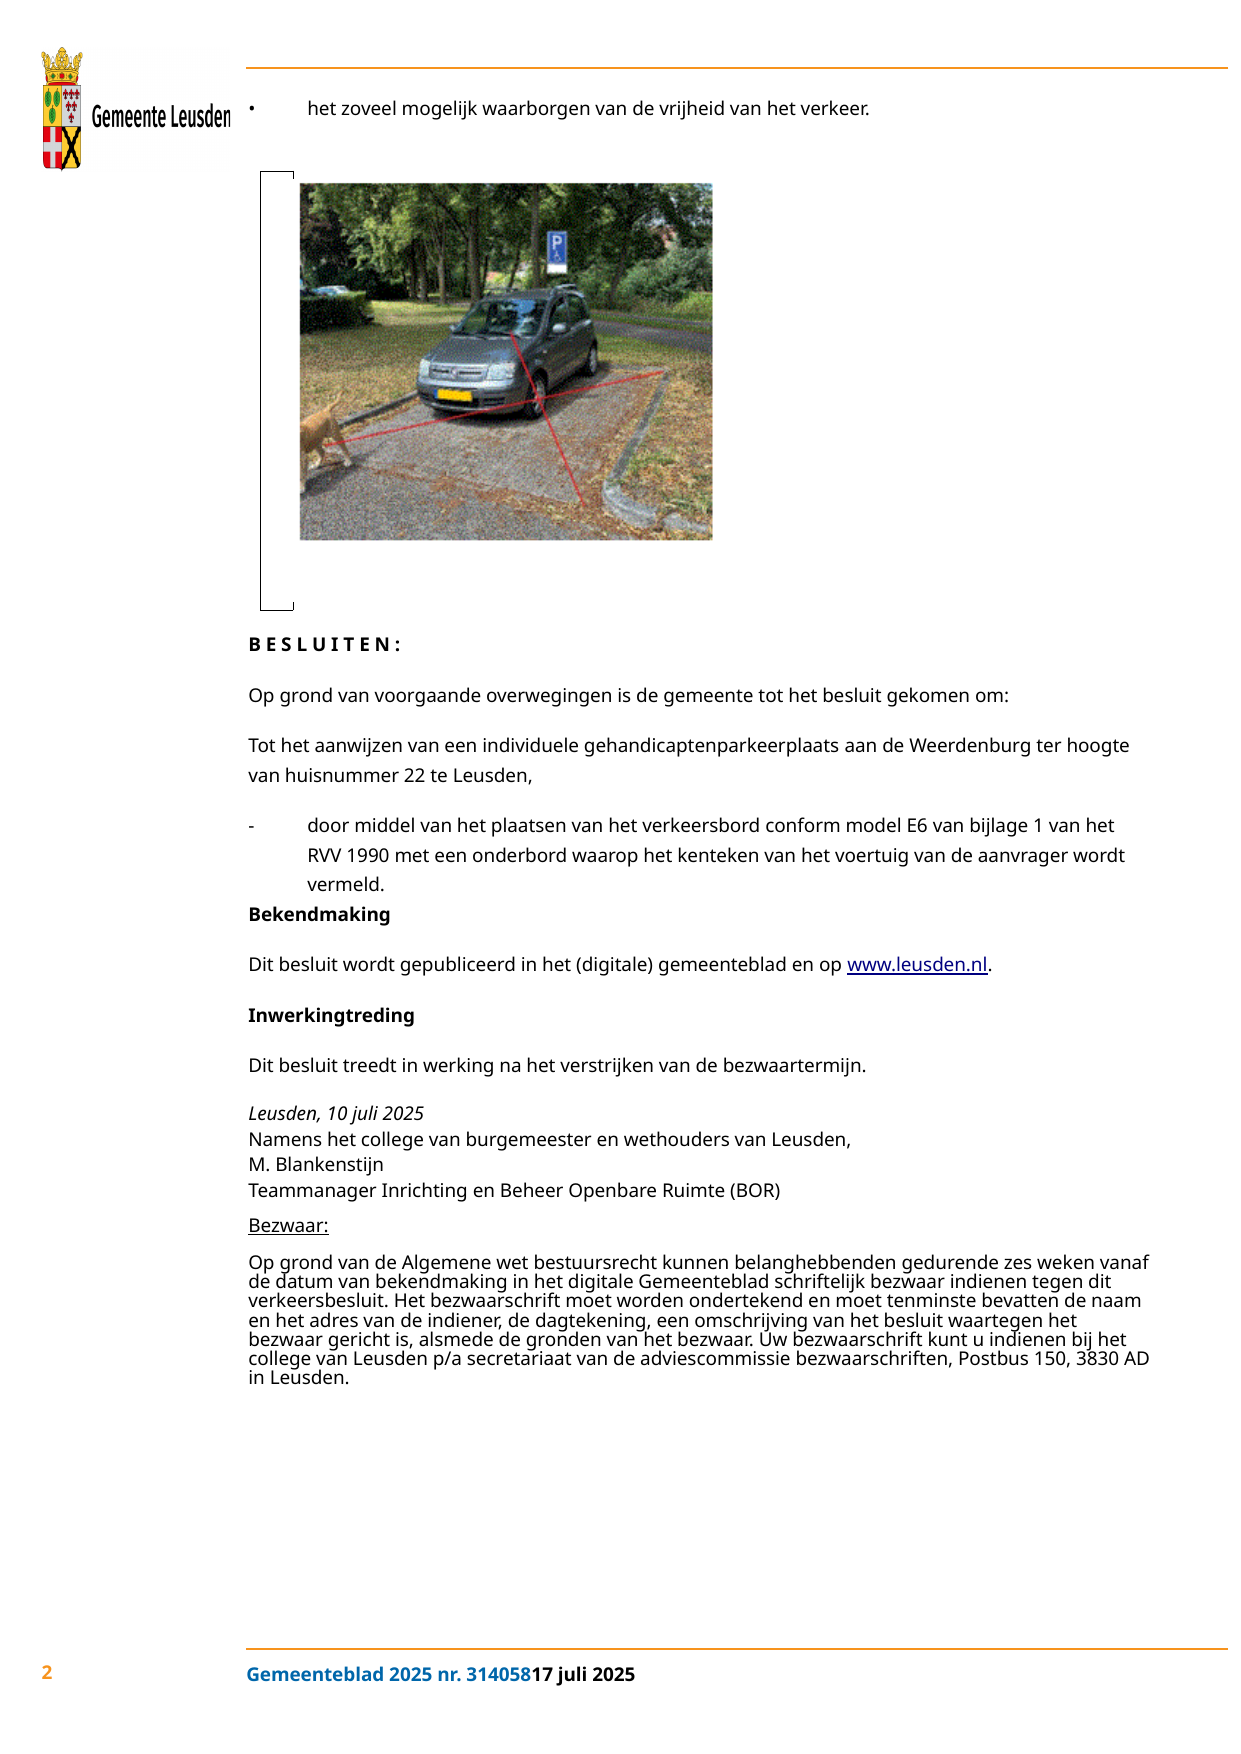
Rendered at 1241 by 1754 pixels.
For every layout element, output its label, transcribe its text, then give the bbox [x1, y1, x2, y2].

text Bezwaar: [248, 1217, 1152, 1236]
text Bekendmaking [248, 901, 1152, 927]
picture [41, 47, 231, 172]
text Op grond van de Algemene wet bestuursrecht kunnen belanghebbenden gedurende zes weken vanaf de datum van bekendmaking in het digitale Gemeenteblad schriftelijk bezwaar indienen tegen dit verkeersbesluit. Het bezwaarschrift moet worden ondertekend en moet tenminste bevatten de naam en het adres van de indiener, de dagtekening, een omschrijving van het besluit waartegen het bezwaar gericht is, alsmede de gronden van het bezwaar. Uw bezwaarschrift kunt u indienen bij het college van Leusden p/a secretariaat van de adviescommissie bezwaarschriften, Postbus 150, 3830 AD in Leusden. [248, 1254, 1152, 1389]
list het zoveel mogelijk waarborgen van de vrijheid van het verkeer. [248, 95, 1152, 121]
text Dit besluit treedt in werking na het verstrijken van de bezwaartermijn. [248, 1052, 1152, 1078]
picture [268, 179, 742, 602]
text Namens het college van burgemeester en wethouders van Leusden, [248, 1126, 1152, 1152]
text Teammanager Inrichting en Beheer Openbare Ruimte (BOR) [248, 1177, 1152, 1203]
text M. Blankenstijn [248, 1152, 1152, 1177]
text B E S L U I T E N : [248, 632, 1152, 657]
text Op grond van voorgaande overwegingen is de gemeente tot het besluit gekomen om: [248, 682, 1152, 708]
text Inwerkingtreding [248, 1002, 1152, 1028]
list door middel van het plaatsen van het verkeersbord conform model E6 van bijlage 1 van het RVV 1990 met een onderbord waarop het kenteken van het voertuig van de aanvrager wordt vermeld. [248, 812, 1152, 897]
text Leusden, 10 juli 2025 [248, 1100, 1152, 1126]
text Tot het aanwijzen van een individuele gehandicaptenparkeerplaats aan de Weerdenburg ter hoogte van huisnummer 22 te Leusden, [248, 732, 1152, 788]
text Dit besluit wordt gepubliceerd in het (digitale) gemeenteblad en op www.leusden.nl. [248, 952, 1152, 977]
